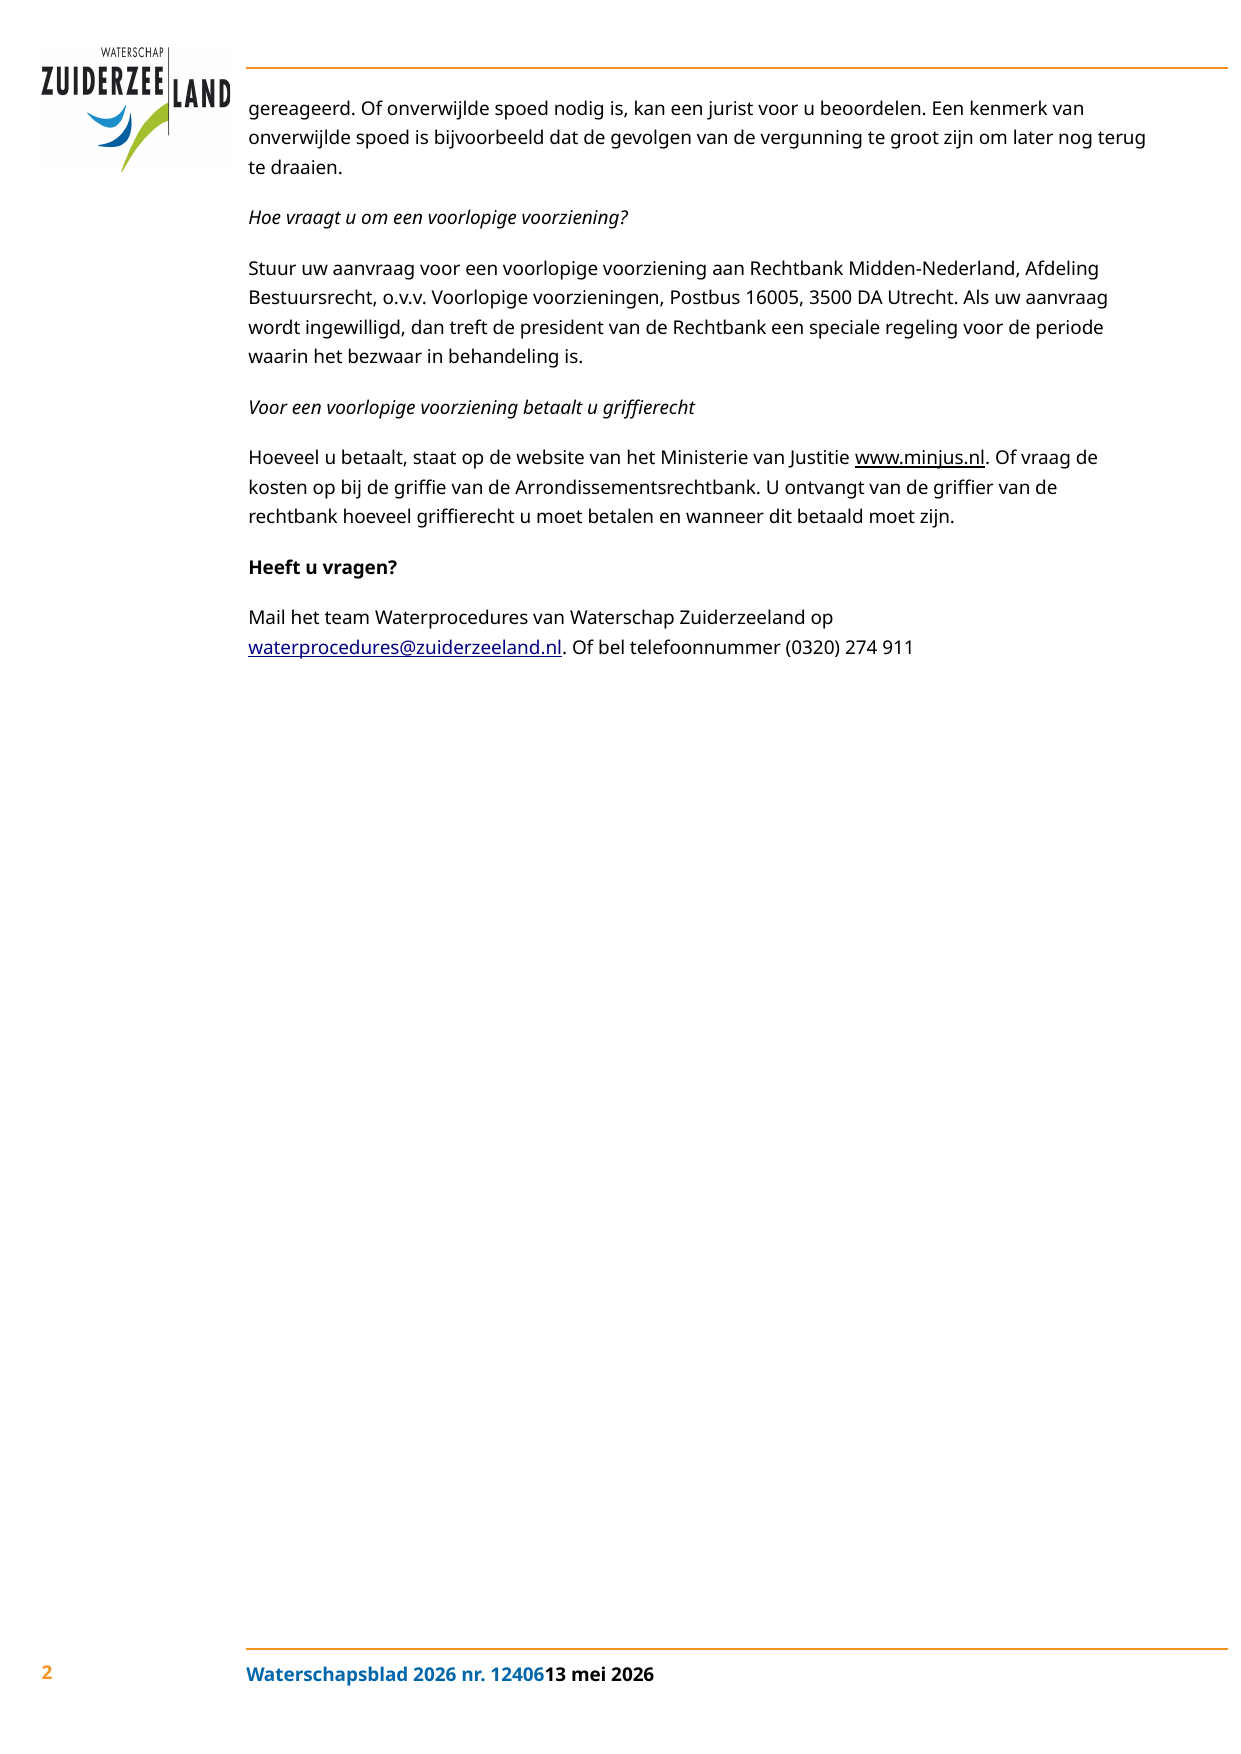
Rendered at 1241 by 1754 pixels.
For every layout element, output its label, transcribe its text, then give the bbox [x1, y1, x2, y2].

text Heeft u vragen? [248, 554, 1152, 580]
picture [41, 47, 231, 172]
text Hoe vraagt u om een voorlopige voorziening? [248, 204, 1152, 230]
text Hoeveel u betaalt, staat op de website van het Ministerie van Justitie www.minjus.nl. Of vraag de kosten op bij de griffie van de Arrondissementsrechtbank. U ontvangt van de griffier van de rechtbank hoeveel griffierecht u moet betalen en wanneer dit betaald moet zijn. [248, 444, 1152, 529]
text Mail het team Waterprocedures van Waterschap Zuiderzeeland op waterprocedures@zuiderzeeland.nl. Of bel telefoonnummer (0320) 274 911 [248, 604, 1152, 660]
text gereageerd. Of onverwijlde spoed nodig is, kan een jurist voor u beoordelen. Een kenmerk van onverwijlde spoed is bijvoorbeeld dat de gevolgen van de vergunning te groot zijn om later nog terug te draaien. [248, 95, 1152, 180]
text Voor een voorlopige voorziening betaalt u griffierecht [248, 394, 1152, 420]
text Stuur uw aanvraag voor een voorlopige voorziening aan Rechtbank Midden-Nederland, Afdeling Bestuursrecht, o.v.v. Voorlopige voorzieningen, Postbus 16005, 3500 DA Utrecht. Als uw aanvraag wordt ingewilligd, dan treft de president van de Rechtbank een speciale regeling voor de periode waarin het bezwaar in behandeling is. [248, 255, 1152, 369]
